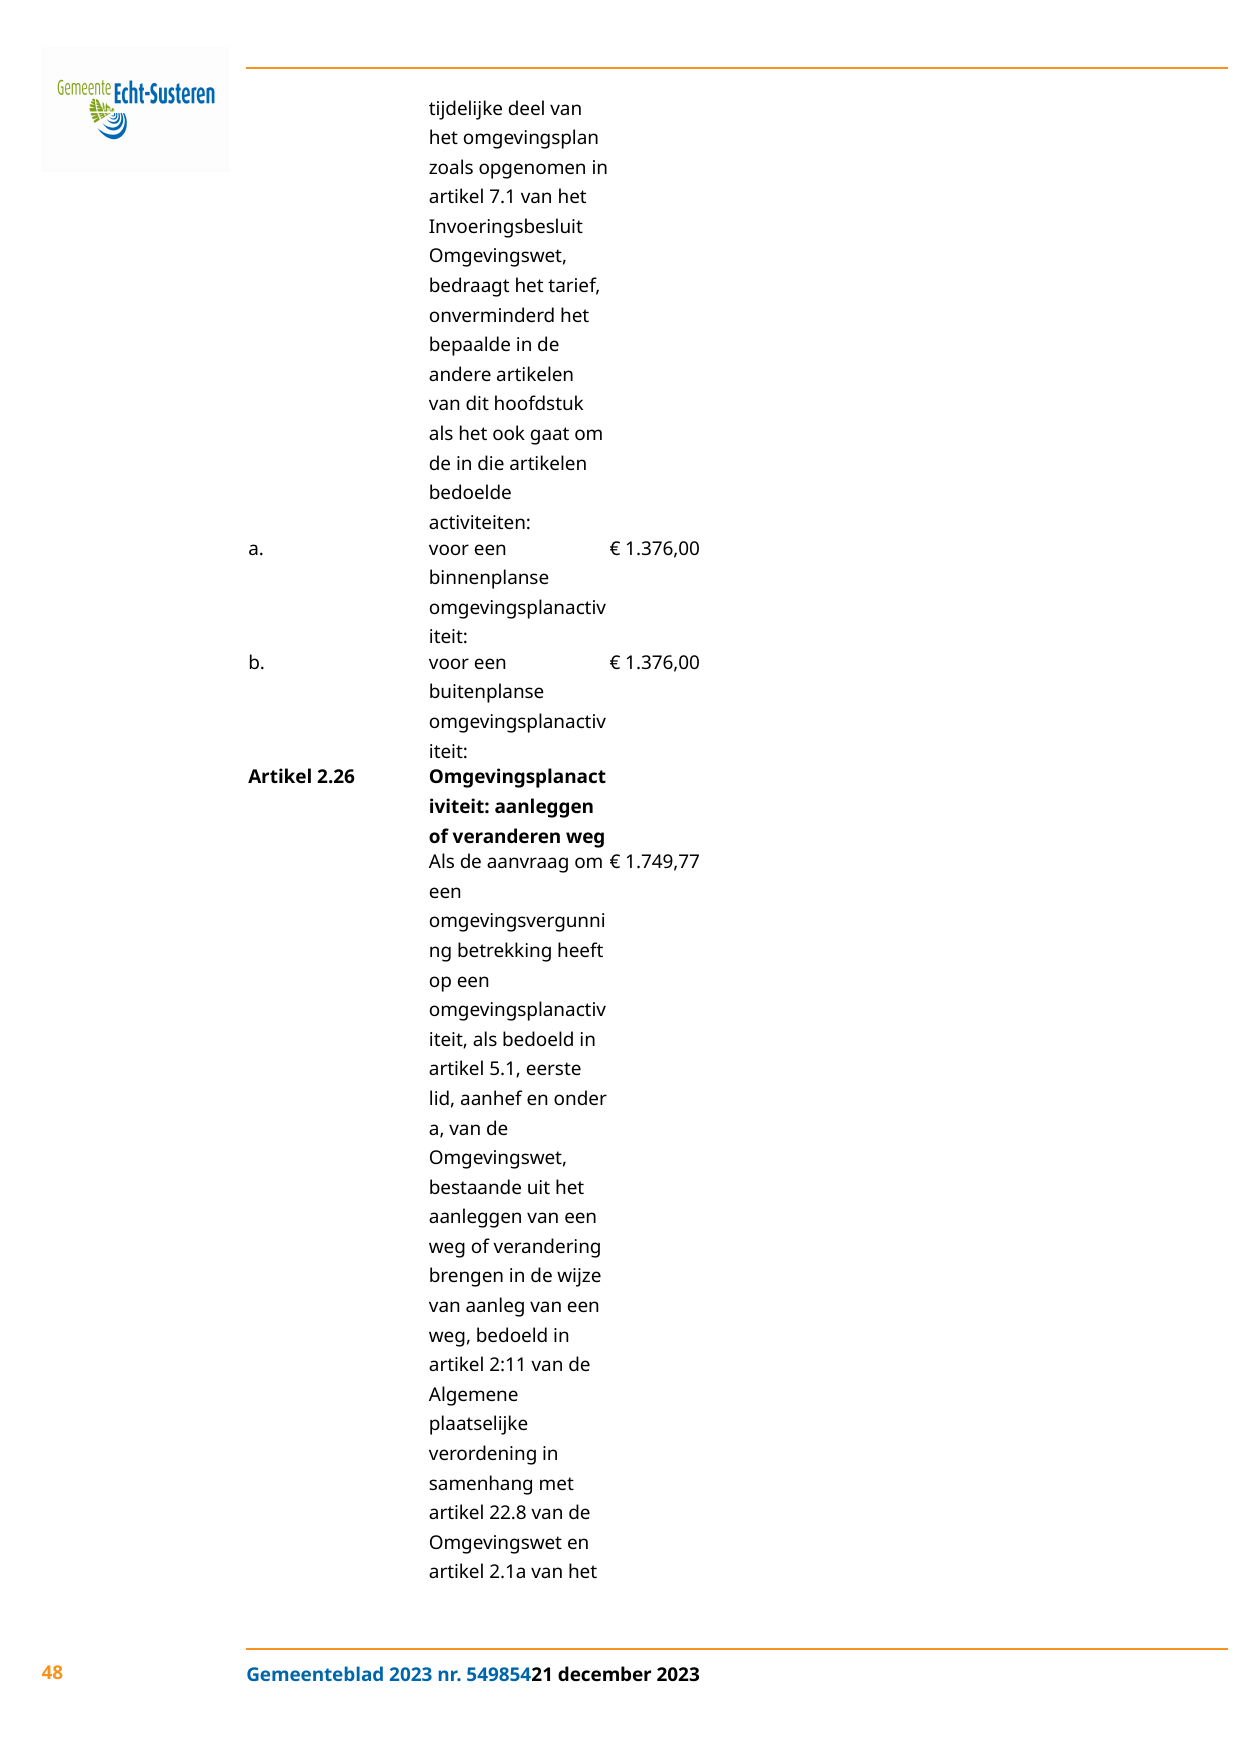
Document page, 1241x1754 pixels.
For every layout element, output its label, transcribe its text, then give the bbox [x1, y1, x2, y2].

table_cell tijdelijke deel van het omgevingsplan zoals opgenomen in artikel 7.1 van het Invoeringsbesluit Omgevingswet, bedraagt het tarief, onverminderd het bepaalde in de andere artikelen van dit hoofdstuk als het ook gaat om de in die artikelen bedoelde activiteiten: [429, 95, 609, 535]
table_cell voor een binnenplanse omgevingsplanactiviteit: [429, 535, 609, 649]
table_cell [248, 849, 429, 1584]
table_cell [971, 95, 1152, 535]
table_cell Artikel 2.26 [248, 764, 429, 848]
table_cell [790, 764, 971, 848]
table_cell [971, 849, 1152, 1584]
table_cell [790, 649, 971, 764]
table_cell [248, 95, 429, 535]
table_cell a. [248, 535, 429, 649]
table_cell € 1.376,00 [609, 649, 790, 764]
table_cell Als de aanvraag om een omgevingsvergunning betrekking heeft op een omgevingsplanactiviteit, als bedoeld in artikel 5.1, eerste lid, aanhef en onder a, van de Omgevingswet, bestaande uit het aanleggen van een weg of verandering brengen in de wijze van aanleg van een weg, bedoeld in artikel 2:11 van de Algemene plaatselijke verordening in samenhang met artikel 22.8 van de Omgevingswet en artikel 2.1a van het [429, 849, 609, 1584]
table_cell € 1.376,00 [609, 535, 790, 649]
table_cell Omgevingsplanactiviteit: aanleggen of veranderen weg [429, 764, 609, 848]
table_cell [971, 649, 1152, 764]
table_cell [609, 95, 790, 535]
table_cell [971, 535, 1152, 649]
table_cell [790, 535, 971, 649]
table_cell [609, 764, 790, 848]
table_cell [790, 849, 971, 1584]
table_cell [971, 764, 1152, 848]
table_cell € 1.749,77 [609, 849, 790, 1584]
picture [41, 47, 231, 172]
table_cell b. [248, 649, 429, 764]
table_cell voor een buitenplanse omgevingsplanactiviteit: [429, 649, 609, 764]
table_cell [790, 95, 971, 535]
